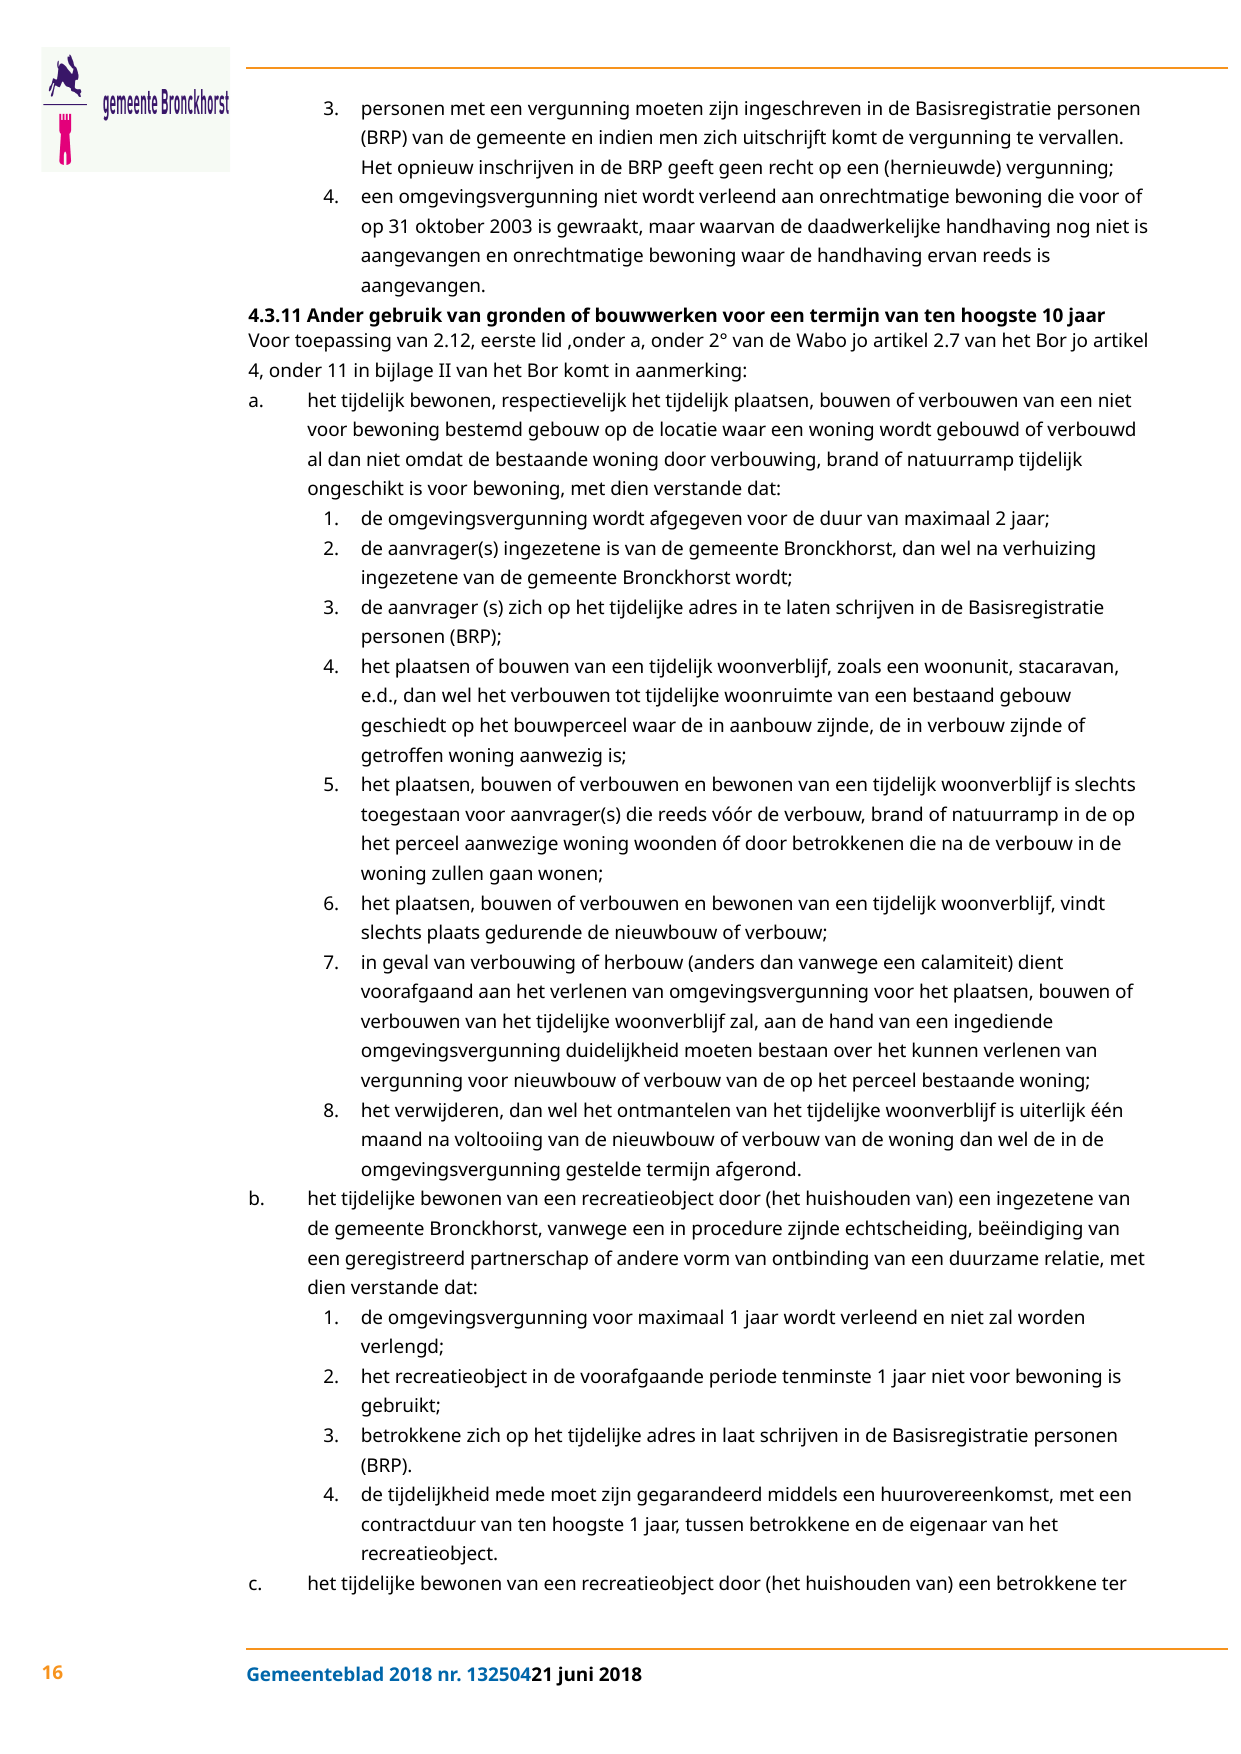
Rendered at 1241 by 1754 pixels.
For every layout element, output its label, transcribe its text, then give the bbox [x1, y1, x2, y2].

list het tijdelijke bewonen van een recreatieobject door (het huishouden van) een betrokkene ter [248, 1570, 1152, 1596]
list de aanvrager (s) zich op het tijdelijke adres in te laten schrijven in de Basisregistratie personen (BRP); [323, 594, 1152, 649]
picture [41, 47, 231, 172]
list het recreatieobject in de voorafgaande periode tenminste 1 jaar niet voor bewoning is gebruikt; [323, 1363, 1152, 1418]
text 4.3.11 Ander gebruik van gronden of bouwwerken voor een termijn van ten hoogste 10 jaar [248, 302, 1152, 328]
list de omgevingsvergunning wordt afgegeven voor de duur van maximaal 2 jaar; [323, 505, 1152, 531]
list in geval van verbouwing of herbouw (anders dan vanwege een calamiteit) dient voorafgaand aan het verlenen van omgevingsvergunning voor het plaatsen, bouwen of verbouwen van het tijdelijke woonverblijf zal, aan de hand van een ingediende omgevingsvergunning duidelijkheid moeten bestaan over het kunnen verlenen van vergunning voor nieuwbouw of verbouw van de op het perceel bestaande woning; [323, 949, 1152, 1093]
list het verwijderen, dan wel het ontmantelen van het tijdelijke woonverblijf is uiterlijk één maand na voltooiing van de nieuwbouw of verbouw van de woning dan wel de in de omgevingsvergunning gestelde termijn afgerond. [323, 1097, 1152, 1182]
list de tijdelijkheid mede moet zijn gegarandeerd middels een huurovereenkomst, met een contractduur van ten hoogste 1 jaar, tussen betrokkene en de eigenaar van het recreatieobject. [323, 1481, 1152, 1566]
list een omgevingsvergunning niet wordt verleend aan onrechtmatige bewoning die voor of op 31 oktober 2003 is gewraakt, maar waarvan de daadwerkelijke handhaving nog niet is aangevangen en onrechtmatige bewoning waar de handhaving ervan reeds is aangevangen. [323, 183, 1152, 298]
text Voor toepassing van 2.12, eerste lid ,onder a, onder 2° van de Wabo jo artikel 2.7 van het Bor jo artikel 4, onder 11 in bijlage II van het Bor komt in aanmerking: [248, 328, 1152, 383]
list betrokkene zich op het tijdelijke adres in laat schrijven in de Basisregistratie personen (BRP). [323, 1422, 1152, 1477]
list het tijdelijk bewonen, respectievelijk het tijdelijk plaatsen, bouwen of verbouwen van een niet voor bewoning bestemd gebouw op de locatie waar een woning wordt gebouwd of verbouwd al dan niet omdat de bestaande woning door verbouwing, brand of natuurramp tijdelijk ongeschikt is voor bewoning, met dien verstande dat: [248, 387, 1152, 501]
list het plaatsen, bouwen of verbouwen en bewonen van een tijdelijk woonverblijf is slechts toegestaan voor aanvrager(s) die reeds vóór de verbouw, brand of natuurramp in de op het perceel aanwezige woning woonden óf door betrokkenen die na de verbouw in de woning zullen gaan wonen; [323, 771, 1152, 886]
list de omgevingsvergunning voor maximaal 1 jaar wordt verleend en niet zal worden verlengd; [323, 1304, 1152, 1359]
list personen met een vergunning moeten zijn ingeschreven in de Basisregistratie personen (BRP) van de gemeente en indien men zich uitschrijft komt de vergunning te vervallen. Het opnieuw inschrijven in de BRP geeft geen recht op een (hernieuwde) vergunning; [323, 95, 1152, 180]
list de aanvrager(s) ingezetene is van de gemeente Bronckhorst, dan wel na verhuizing ingezetene van de gemeente Bronckhorst wordt; [323, 535, 1152, 590]
list het tijdelijke bewonen van een recreatieobject door (het huishouden van) een ingezetene van de gemeente Bronckhorst, vanwege een in procedure zijnde echtscheiding, beëindiging van een geregistreerd partnerschap of andere vorm van ontbinding van een duurzame relatie, met dien verstande dat: [248, 1186, 1152, 1300]
list het plaatsen, bouwen of verbouwen en bewonen van een tijdelijk woonverblijf, vindt slechts plaats gedurende de nieuwbouw of verbouw; [323, 890, 1152, 945]
list het plaatsen of bouwen van een tijdelijk woonverblijf, zoals een woonunit, stacaravan, e.d., dan wel het verbouwen tot tijdelijke woonruimte van een bestaand gebouw geschiedt op het bouwperceel waar de in aanbouw zijnde, de in verbouw zijnde of getroffen woning aanwezig is; [323, 653, 1152, 767]
